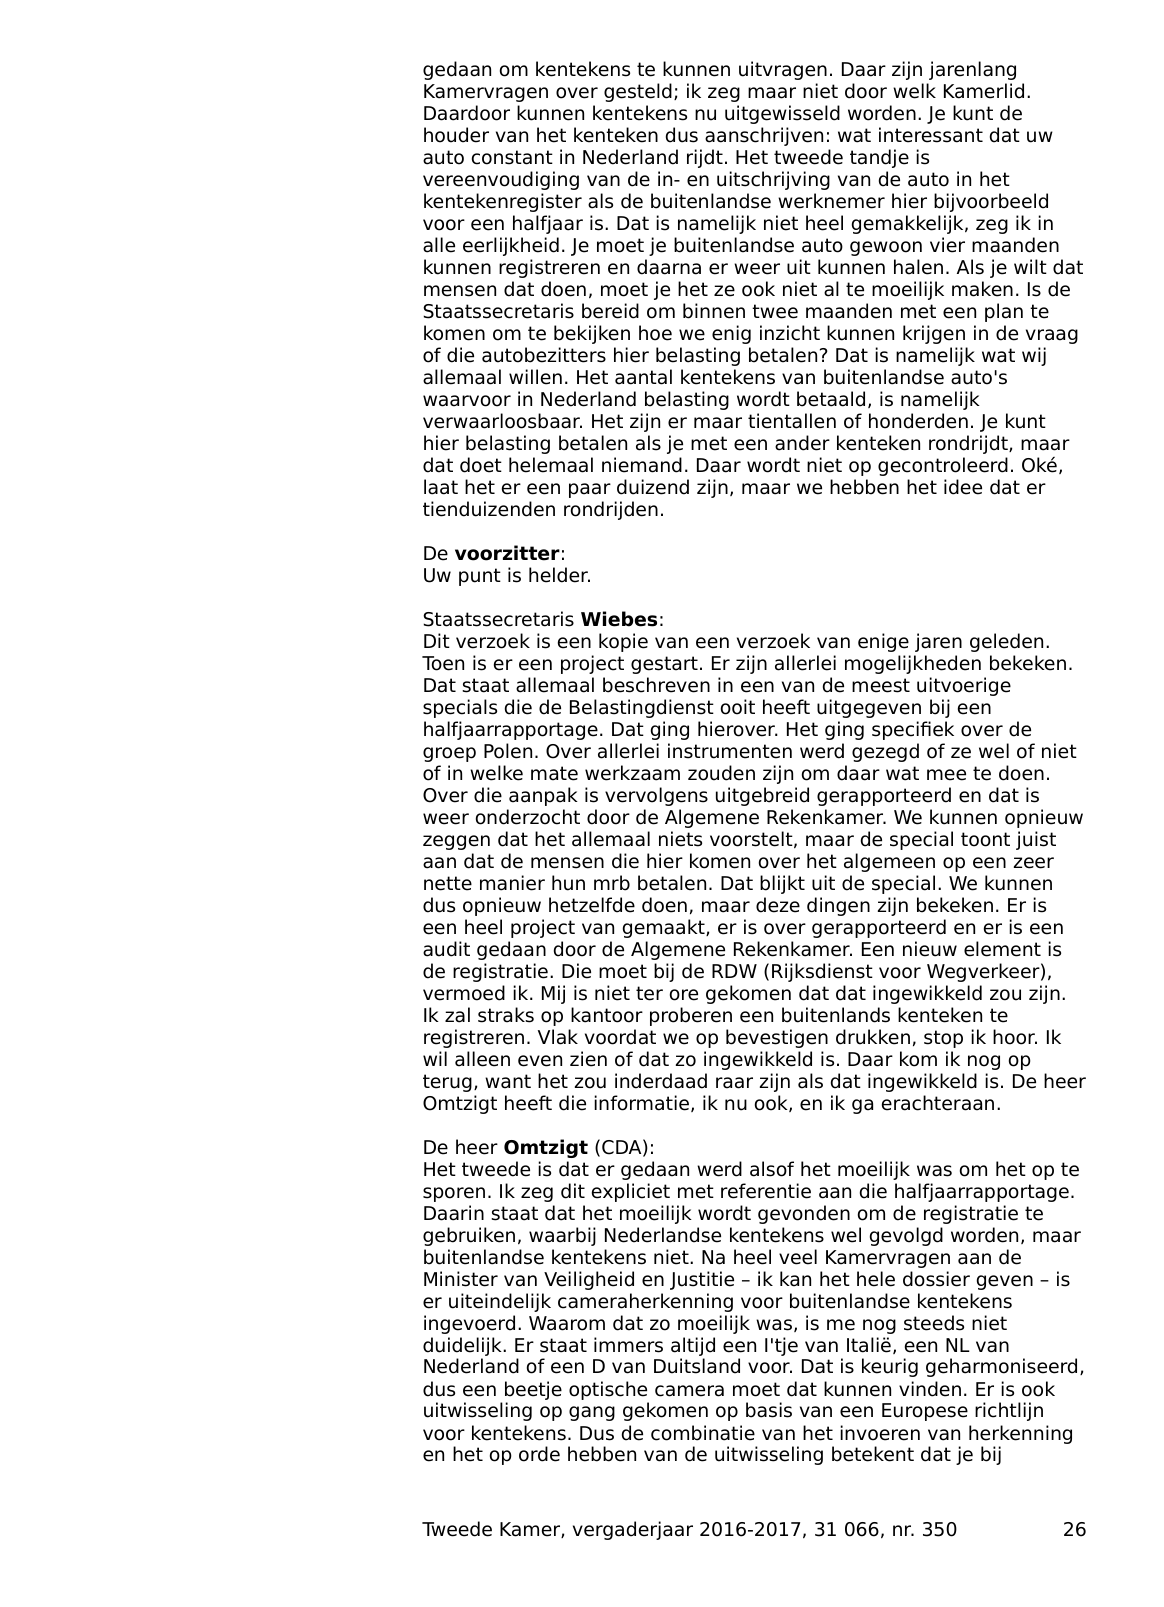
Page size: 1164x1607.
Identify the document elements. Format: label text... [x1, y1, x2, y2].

text gedaan om kentekens te kunnen uitvragen. Daar zijn jarenlang Kamervragen over gesteld; ik zeg maar niet door welk Kamerlid. Daardoor kunnen kentekens nu uitgewisseld worden. Je kunt de houder van het kenteken dus aanschrijven: wat interessant dat uw auto constant in Nederland rijdt. Het tweede tandje is vereenvoudiging van de in- en uitschrijving van de auto in het kentekenregister als de buitenlandse werknemer hier bijvoorbeeld voor een halfjaar is. Dat is namelijk niet heel gemakkelijk, zeg ik in alle eerlijkheid. Je moet je buitenlandse auto gewoon vier maanden kunnen registreren en daarna er weer uit kunnen halen. Als je wilt dat mensen dat doen, moet je het ze ook niet al te moeilijk maken. Is de Staatssecretaris bereid om binnen twee maanden met een plan te komen om te bekijken hoe we enig inzicht kunnen krijgen in de vraag of die autobezitters hier belasting betalen? Dat is namelijk wat wij allemaal willen. Het aantal kentekens van buitenlandse auto's waarvoor in Nederland belasting wordt betaald, is namelijk verwaarloosbaar. Het zijn er maar tientallen of honderden. Je kunt hier belasting betalen als je met een ander kenteken rondrijdt, maar dat doet helemaal niemand. Daar wordt niet op gecontroleerd. Oké, laat het er een paar duizend zijn, maar we hebben het idee dat er tienduizenden rondrijden. [422, 59, 1087, 521]
text De voorzitter: [422, 543, 1087, 565]
text Uw punt is helder. [422, 565, 1087, 587]
text Het tweede is dat er gedaan werd alsof het moeilijk was om het op te sporen. Ik zeg dit expliciet met referentie aan die halfjaarrapportage. Daarin staat dat het moeilijk wordt gevonden om de registratie te gebruiken, waarbij Nederlandse kentekens wel gevolgd worden, maar buitenlandse kentekens niet. Na heel veel Kamervragen aan de Minister van Veiligheid en Justitie – ik kan het hele dossier geven – is er uiteindelijk cameraherkenning voor buitenlandse kentekens ingevoerd. Waarom dat zo moeilijk was, is me nog steeds niet duidelijk. Er staat immers altijd een I'tje van Italië, een NL van Nederland of een D van Duitsland voor. Dat is keurig geharmoniseerd, dus een beetje optische camera moet dat kunnen vinden. Er is ook uitwisseling op gang gekomen op basis van een Europese richtlijn voor kentekens. Dus de combinatie van het invoeren van herkenning en het op orde hebben van de uitwisseling betekent dat je bij [422, 1159, 1087, 1466]
text Staatssecretaris Wiebes: [422, 609, 1087, 631]
text Dit verzoek is een kopie van een verzoek van enige jaren geleden. Toen is er een project gestart. Er zijn allerlei mogelijkheden bekeken. Dat staat allemaal beschreven in een van de meest uitvoerige specials die de Belastingdienst ooit heeft uitgegeven bij een halfjaarrapportage. Dat ging hierover. Het ging specifiek over de groep Polen. Over allerlei instrumenten werd gezegd of ze wel of niet of in welke mate werkzaam zouden zijn om daar wat mee te doen. Over die aanpak is vervolgens uitgebreid gerapporteerd en dat is weer onderzocht door de Algemene Rekenkamer. We kunnen opnieuw zeggen dat het allemaal niets voorstelt, maar de special toont juist aan dat de mensen die hier komen over het algemeen op een zeer nette manier hun mrb betalen. Dat blijkt uit de special. We kunnen dus opnieuw hetzelfde doen, maar deze dingen zijn bekeken. Er is een heel project van gemaakt, er is over gerapporteerd en er is een audit gedaan door de Algemene Rekenkamer. Een nieuw element is de registratie. Die moet bij de RDW (Rijksdienst voor Wegverkeer), vermoed ik. Mij is niet ter ore gekomen dat dat ingewikkeld zou zijn. Ik zal straks op kantoor proberen een buitenlands kenteken te registreren. Vlak voordat we op bevestigen drukken, stop ik hoor. Ik wil alleen even zien of dat zo ingewikkeld is. Daar kom ik nog op terug, want het zou inderdaad raar zijn als dat ingewikkeld is. De heer Omtzigt heeft die informatie, ik nu ook, en ik ga erachteraan. [422, 631, 1087, 1114]
text De heer Omtzigt (CDA): [422, 1137, 1087, 1159]
